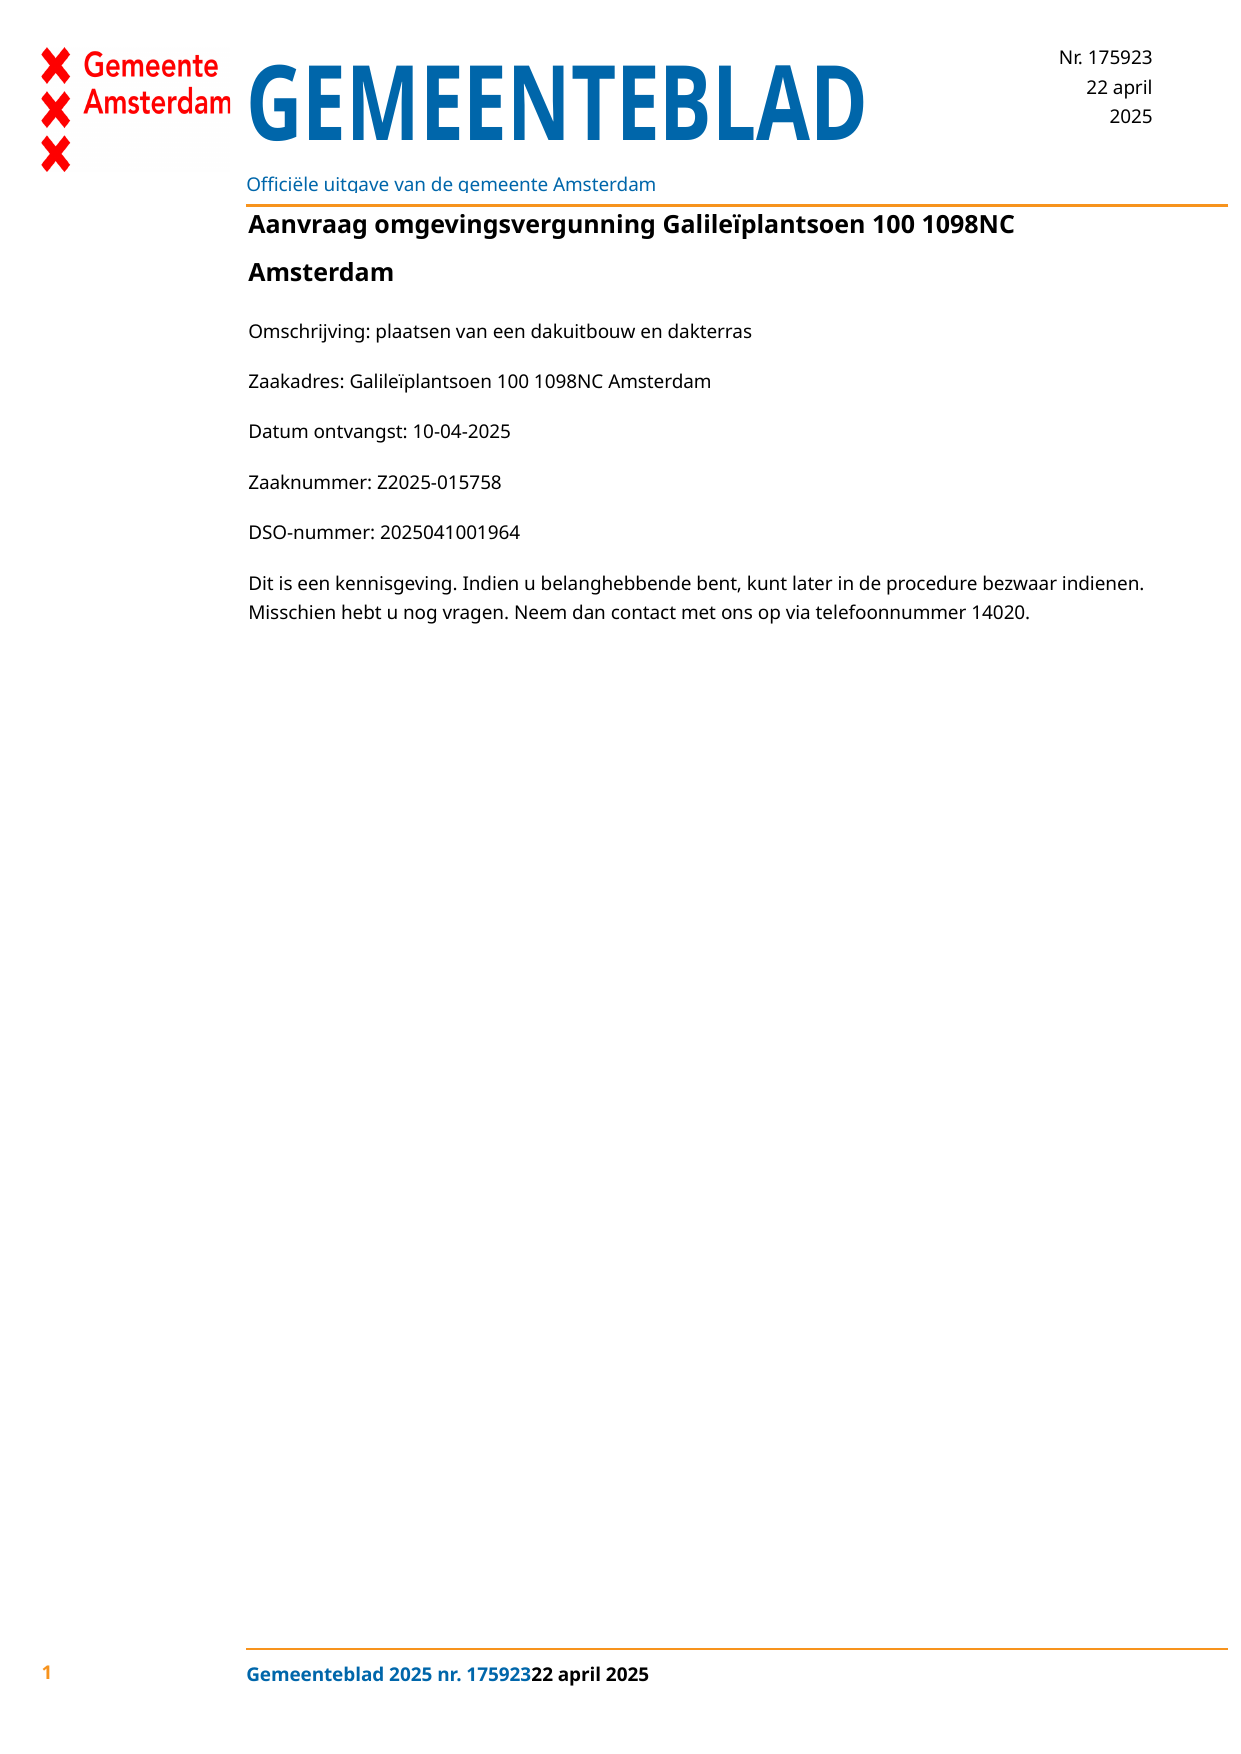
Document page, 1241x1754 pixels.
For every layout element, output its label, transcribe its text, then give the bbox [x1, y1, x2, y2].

text Zaakadres: Galileïplantsoen 100 1098NC Amsterdam [248, 368, 1152, 394]
text Dit is een kennisgeving. Indien u belanghebbende bent, kunt later in de procedure bezwaar indienen. Misschien hebt u nog vragen. Neem dan contact met ons op via telefoonnummer 14020. [248, 570, 1152, 625]
text Aanvraag omgevingsvergunning Galileïplantsoen 100 1098NC Amsterdam [248, 207, 1152, 288]
text Datum ontvangst: 10-04-2025 [248, 419, 1152, 444]
text Omschrijving: plaatsen van een dakuitbouw en dakterras [248, 318, 1152, 344]
picture [41, 47, 231, 172]
text Zaaknummer: Z2025-015758 [248, 469, 1152, 495]
text DSO-nummer: 2025041001964 [248, 519, 1152, 545]
